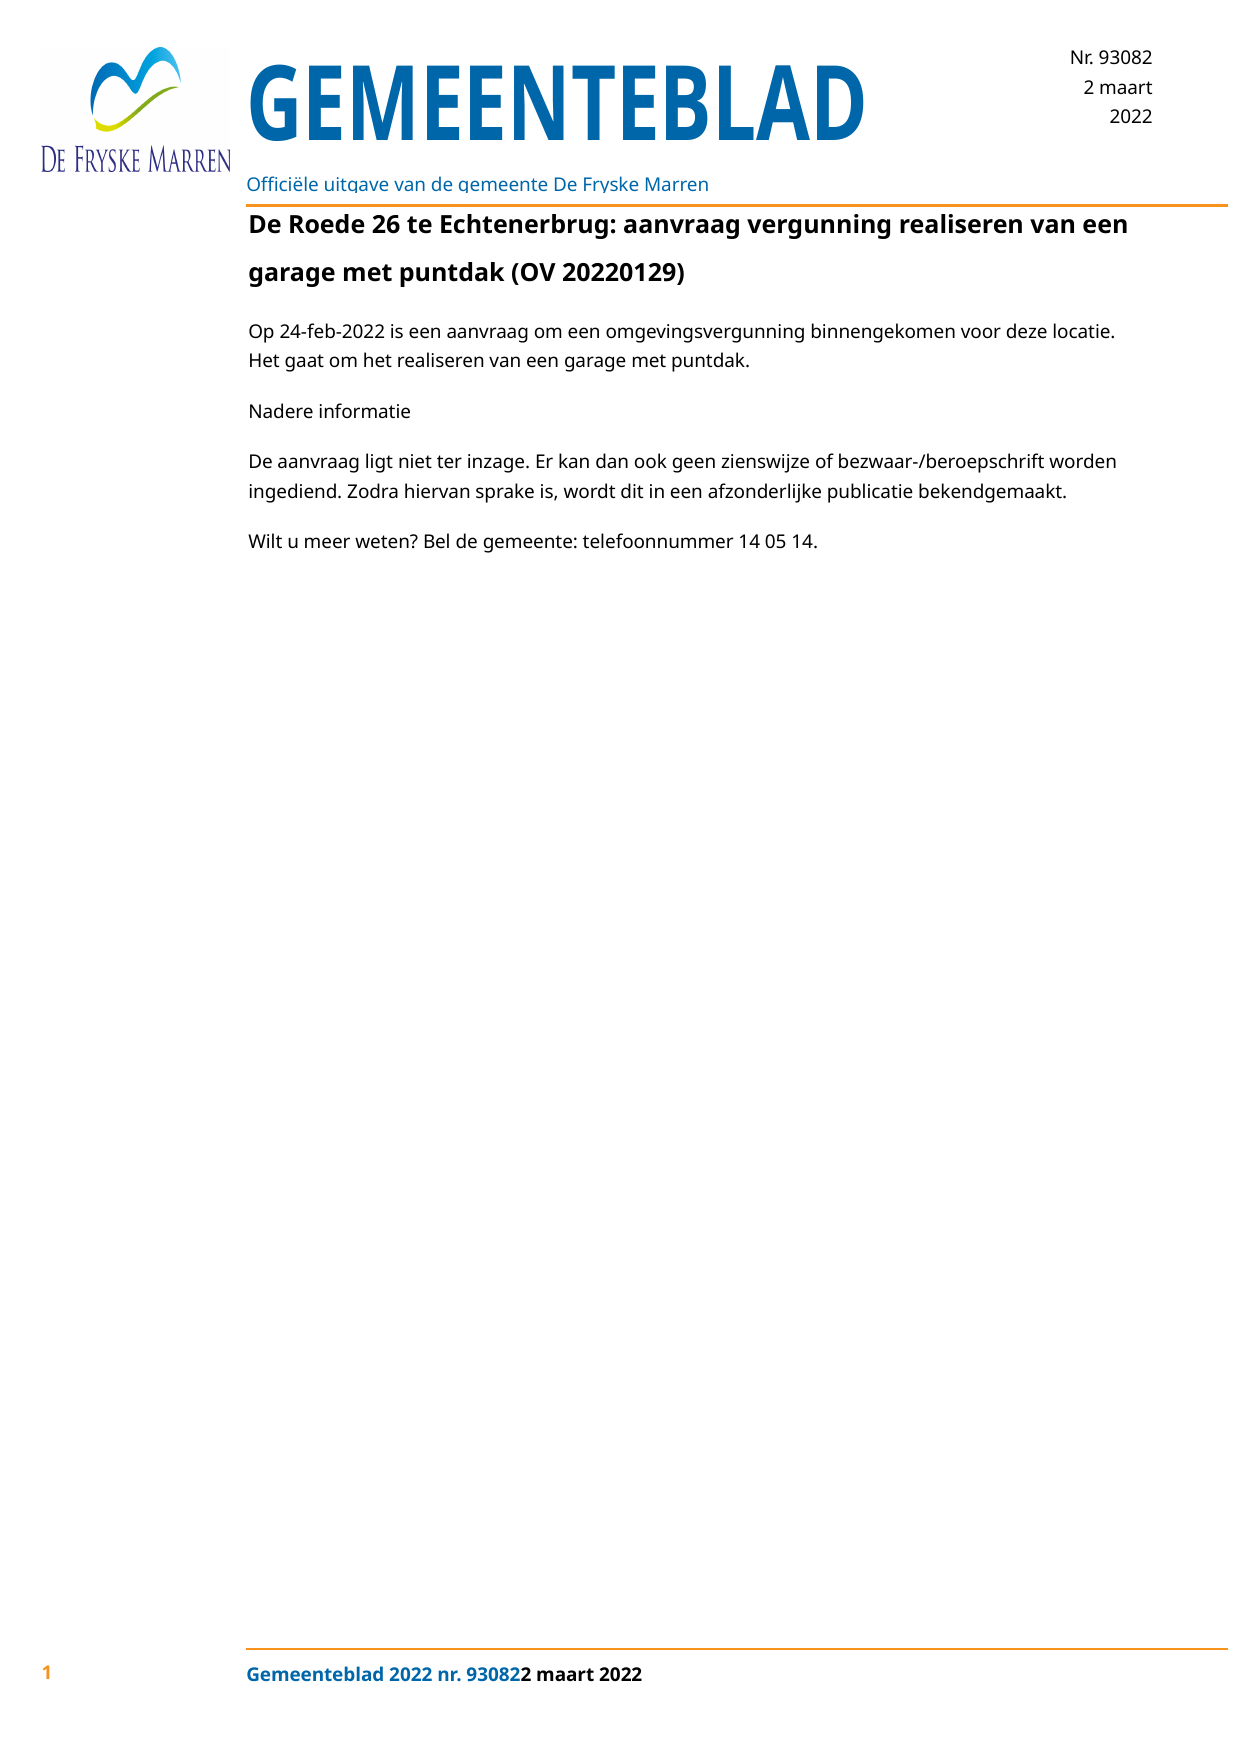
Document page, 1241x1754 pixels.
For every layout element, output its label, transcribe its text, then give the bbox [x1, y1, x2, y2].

text Wilt u meer weten? Bel de gemeente: telefoonnummer 14 05 14. [248, 528, 1152, 554]
picture [41, 47, 231, 172]
text Op 24-feb-2022 is een aanvraag om een omgevingsvergunning binnengekomen voor deze locatie. Het gaat om het realiseren van een garage met puntdak. [248, 318, 1152, 373]
text De aanvraag ligt niet ter inzage. Er kan dan ook geen zienswijze of bezwaar-/beroepschrift worden ingediend. Zodra hiervan sprake is, wordt dit in een afzonderlijke publicatie bekendgemaakt. [248, 448, 1152, 504]
text Nadere informatie [248, 398, 1152, 424]
text De Roede 26 te Echtenerbrug: aanvraag vergunning realiseren van een garage met puntdak (OV 20220129) [248, 207, 1152, 288]
